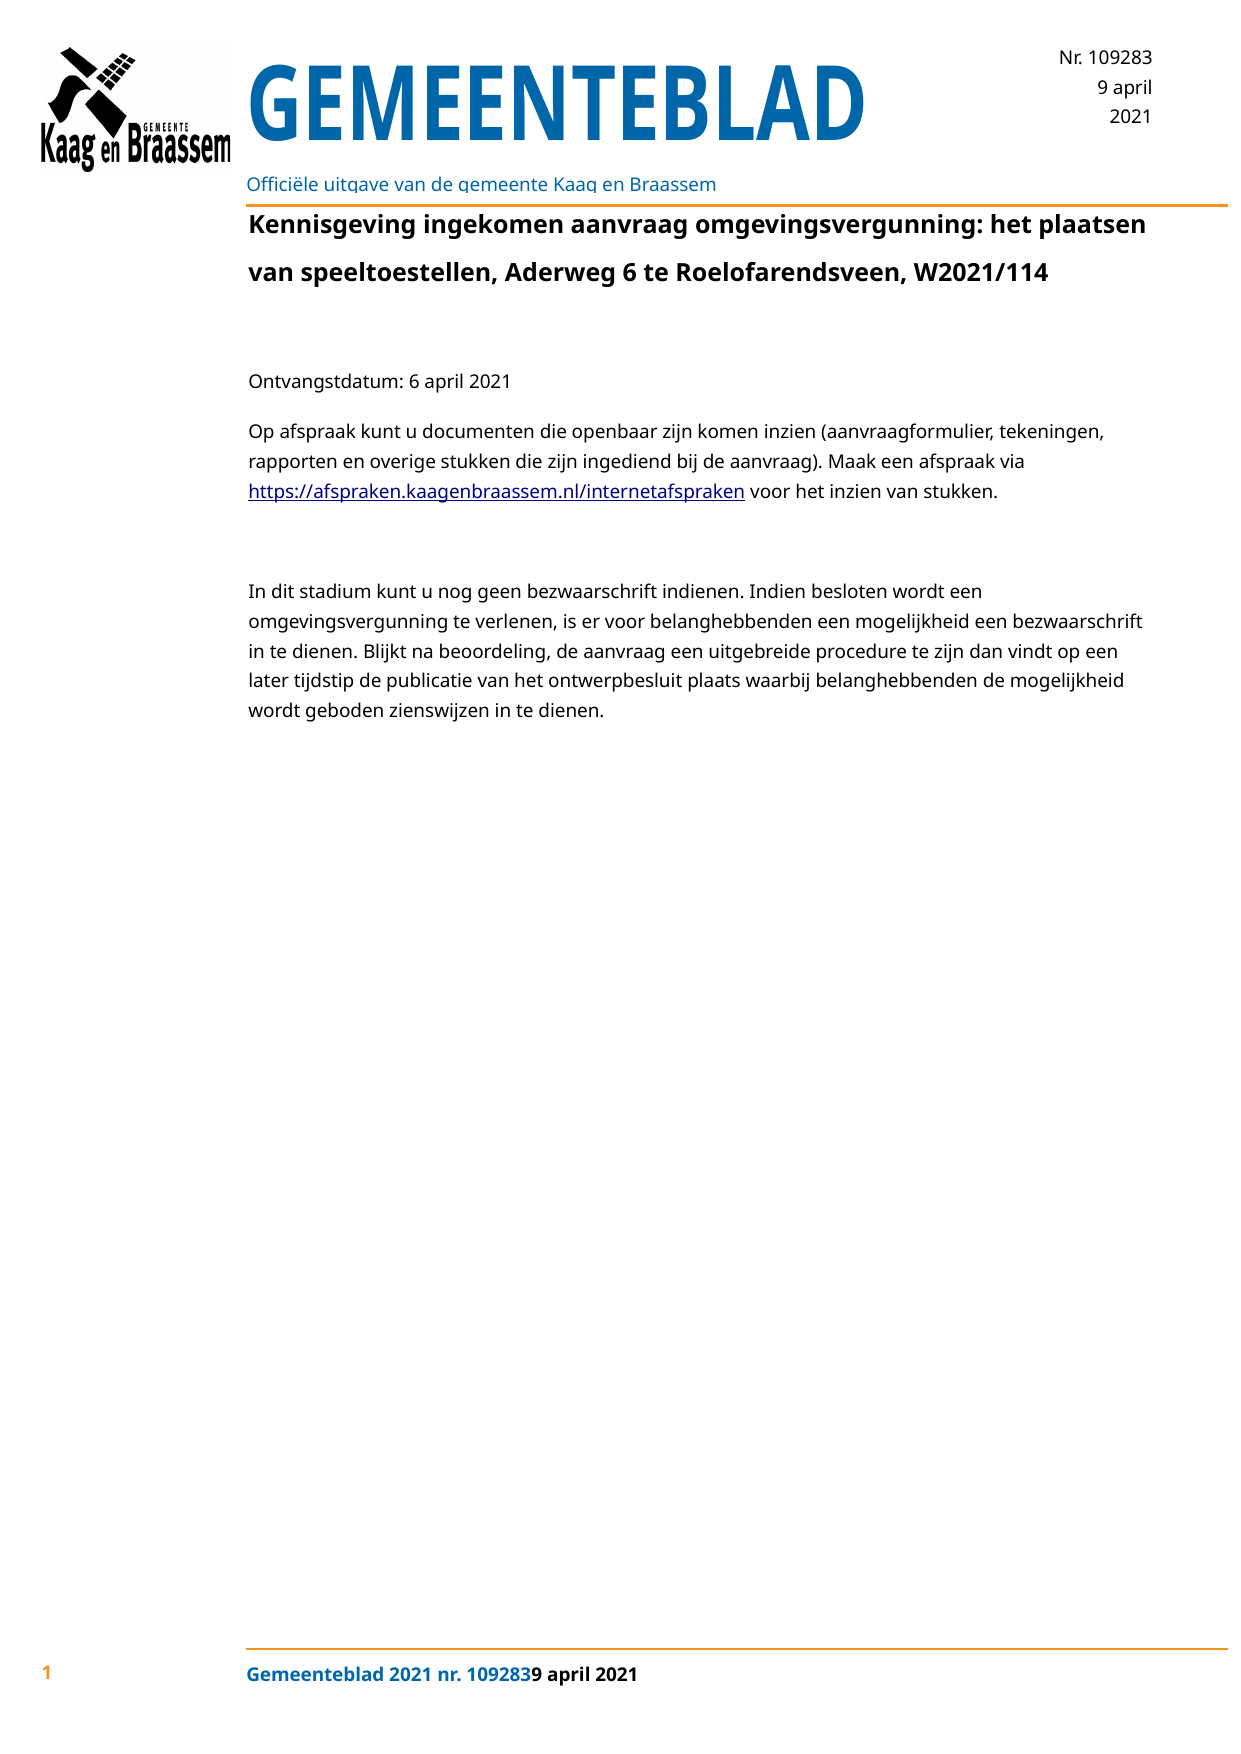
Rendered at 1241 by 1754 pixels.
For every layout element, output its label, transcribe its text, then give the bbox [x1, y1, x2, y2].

text Kennisgeving ingekomen aanvraag omgevingsvergunning: het plaatsen van speeltoestellen, Aderweg 6 te Roelofarendsveen, W2021/114 [248, 207, 1152, 288]
text In dit stadium kunt u nog geen bezwaarschrift indienen. Indien besloten wordt een omgevingsvergunning te verlenen, is er voor belanghebbenden een mogelijkheid een bezwaarschrift in te dienen. Blijkt na beoordeling, de aanvraag een uitgebreide procedure te zijn dan vindt op een later tijdstip de publicatie van het ontwerpbesluit plaats waarbij belanghebbenden de mogelijkheid wordt geboden zienswijzen in te dienen. [248, 579, 1152, 723]
text Ontvangstdatum: 6 april 2021 [248, 368, 1152, 394]
text Op afspraak kunt u documenten die openbaar zijn komen inzien (aanvraagformulier, tekeningen, rapporten en overige stukken die zijn ingediend bij de aanvraag). Maak een afspraak via https://afspraken.kaagenbraassem.nl/internetafspraken voor het inzien van stukken. [248, 419, 1152, 504]
picture [41, 47, 231, 172]
